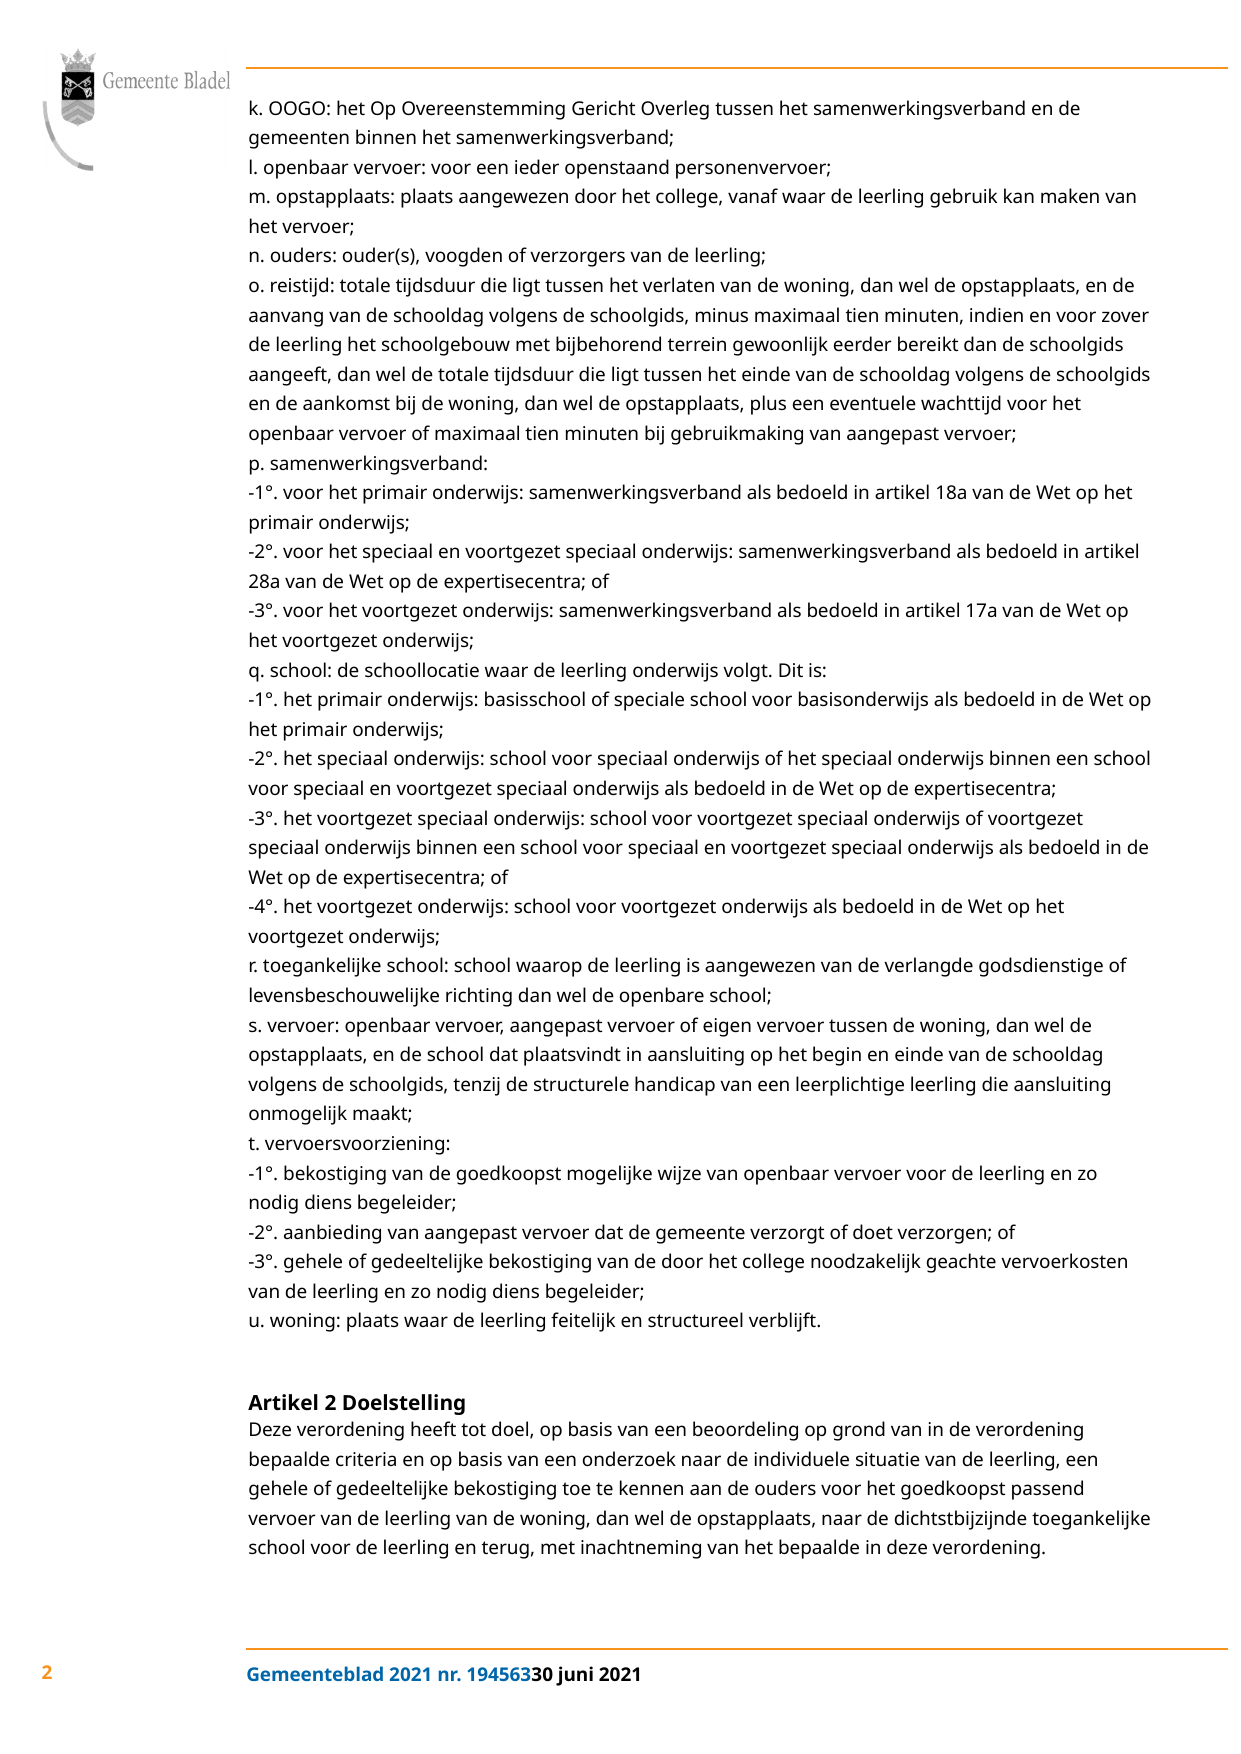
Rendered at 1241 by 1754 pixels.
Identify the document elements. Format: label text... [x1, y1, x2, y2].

text -3°. voor het voortgezet onderwijs: samenwerkingsverband als bedoeld in artikel 17a van de Wet op het voortgezet onderwijs; [248, 598, 1152, 653]
text q. school: de schoollocatie waar de leerling onderwijs volgt. Dit is: [248, 657, 1152, 683]
text o. reistijd: totale tijdsduur die ligt tussen het verlaten van de woning, dan wel de opstapplaats, en de aanvang van de schooldag volgens de schoolgids, minus maximaal tien minuten, indien en voor zover de leerling het schoolgebouw met bijbehorend terrein gewoonlijk eerder bereikt dan de schoolgids aangeeft, dan wel de totale tijdsduur die ligt tussen het einde van de schooldag volgens de schoolgids en de aankomst bij de woning, dan wel de opstapplaats, plus een eventuele wachttijd voor het openbaar vervoer of maximaal tien minuten bij gebruikmaking van aangepast vervoer; [248, 272, 1152, 446]
text Deze verordening heeft tot doel, op basis van een beoordeling op grond van in de verordening bepaalde criteria en op basis van een onderzoek naar de individuele situatie van de leerling, een gehele of gedeeltelijke bekostiging toe te kennen aan de ouders voor het goedkoopst passend vervoer van de leerling van de woning, dan wel de opstapplaats, naar de dichtstbijzijnde toegankelijke school voor de leerling en terug, met inachtneming van het bepaalde in deze verordening. [248, 1416, 1152, 1560]
text t. vervoersvoorziening: [248, 1130, 1152, 1156]
text Artikel 2 Doelstelling [248, 1388, 1152, 1416]
text s. vervoer: openbaar vervoer, aangepast vervoer of eigen vervoer tussen de woning, dan wel de opstapplaats, en de school dat plaatsvindt in aansluiting op het begin en einde van de schooldag volgens de schoolgids, tenzij de structurele handicap van een leerplichtige leerling die aansluiting onmogelijk maakt; [248, 1012, 1152, 1126]
text -1°. voor het primair onderwijs: samenwerkingsverband als bedoeld in artikel 18a van de Wet op het primair onderwijs; [248, 479, 1152, 535]
text n. ouders: ouder(s), voogden of verzorgers van de leerling; [248, 243, 1152, 268]
text u. woning: plaats waar de leerling feitelijk en structureel verblijft. [248, 1308, 1152, 1333]
text k. OOGO: het Op Overeenstemming Gericht Overleg tussen het samenwerkingsverband en de gemeenten binnen het samenwerkingsverband; [248, 95, 1152, 150]
text -3°. gehele of gedeeltelijke bekostiging van de door het college noodzakelijk geachte vervoerkosten van de leerling en zo nodig diens begeleider; [248, 1248, 1152, 1304]
picture [41, 47, 231, 172]
text -1°. bekostiging van de goedkoopst mogelijke wijze van openbaar vervoer voor de leerling en zo nodig diens begeleider; [248, 1160, 1152, 1215]
text -3°. het voortgezet speciaal onderwijs: school voor voortgezet speciaal onderwijs of voortgezet speciaal onderwijs binnen een school voor speciaal en voortgezet speciaal onderwijs als bedoeld in de Wet op de expertisecentra; of [248, 805, 1152, 890]
text p. samenwerkingsverband: [248, 450, 1152, 476]
text m. opstapplaats: plaats aangewezen door het college, vanaf waar de leerling gebruik kan maken van het vervoer; [248, 183, 1152, 239]
text -1°. het primair onderwijs: basisschool of speciale school voor basisonderwijs als bedoeld in de Wet op het primair onderwijs; [248, 686, 1152, 742]
text -2°. voor het speciaal en voortgezet speciaal onderwijs: samenwerkingsverband als bedoeld in artikel 28a van de Wet op de expertisecentra; of [248, 538, 1152, 594]
text r. toegankelijke school: school waarop de leerling is aangewezen van de verlangde godsdienstige of levensbeschouwelijke richting dan wel de openbare school; [248, 953, 1152, 1008]
text -2°. aanbieding van aangepast vervoer dat de gemeente verzorgt of doet verzorgen; of [248, 1219, 1152, 1245]
text l. openbaar vervoer: voor een ieder openstaand personenvervoer; [248, 154, 1152, 180]
text -2°. het speciaal onderwijs: school voor speciaal onderwijs of het speciaal onderwijs binnen een school voor speciaal en voortgezet speciaal onderwijs als bedoeld in de Wet op de expertisecentra; [248, 746, 1152, 801]
text -4°. het voortgezet onderwijs: school voor voortgezet onderwijs als bedoeld in de Wet op het voortgezet onderwijs; [248, 893, 1152, 949]
